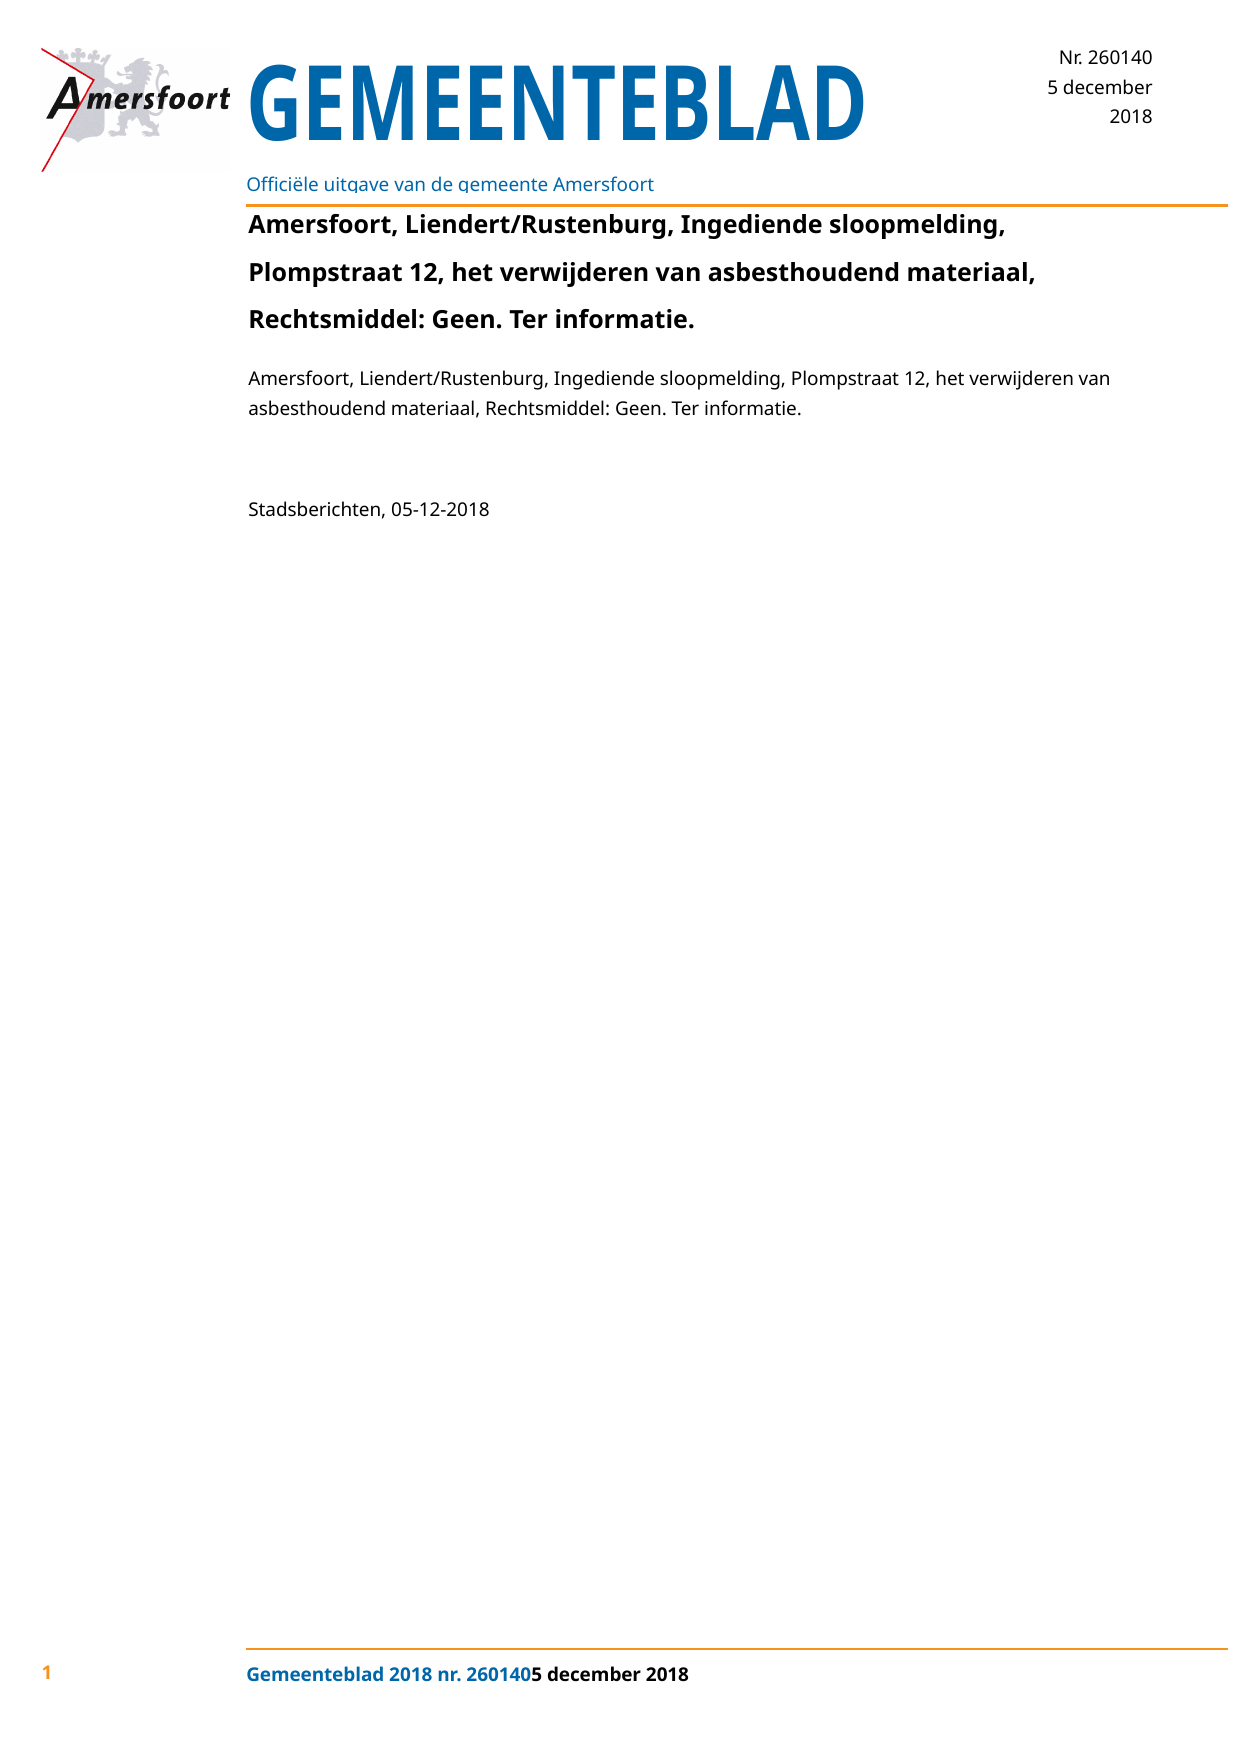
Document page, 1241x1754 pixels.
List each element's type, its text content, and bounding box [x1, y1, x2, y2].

text Amersfoort, Liendert/Rustenburg, Ingediende sloopmelding, Plompstraat 12, het verwijderen van asbesthoudend materiaal, Rechtsmiddel: Geen. Ter informatie. [248, 207, 1152, 336]
picture [41, 47, 231, 172]
text Amersfoort, Liendert/Rustenburg, Ingediende sloopmelding, Plompstraat 12, het verwijderen van asbesthoudend materiaal, Rechtsmiddel: Geen. Ter informatie. [248, 366, 1152, 421]
text Stadsberichten, 05-12-2018 [248, 496, 1152, 522]
